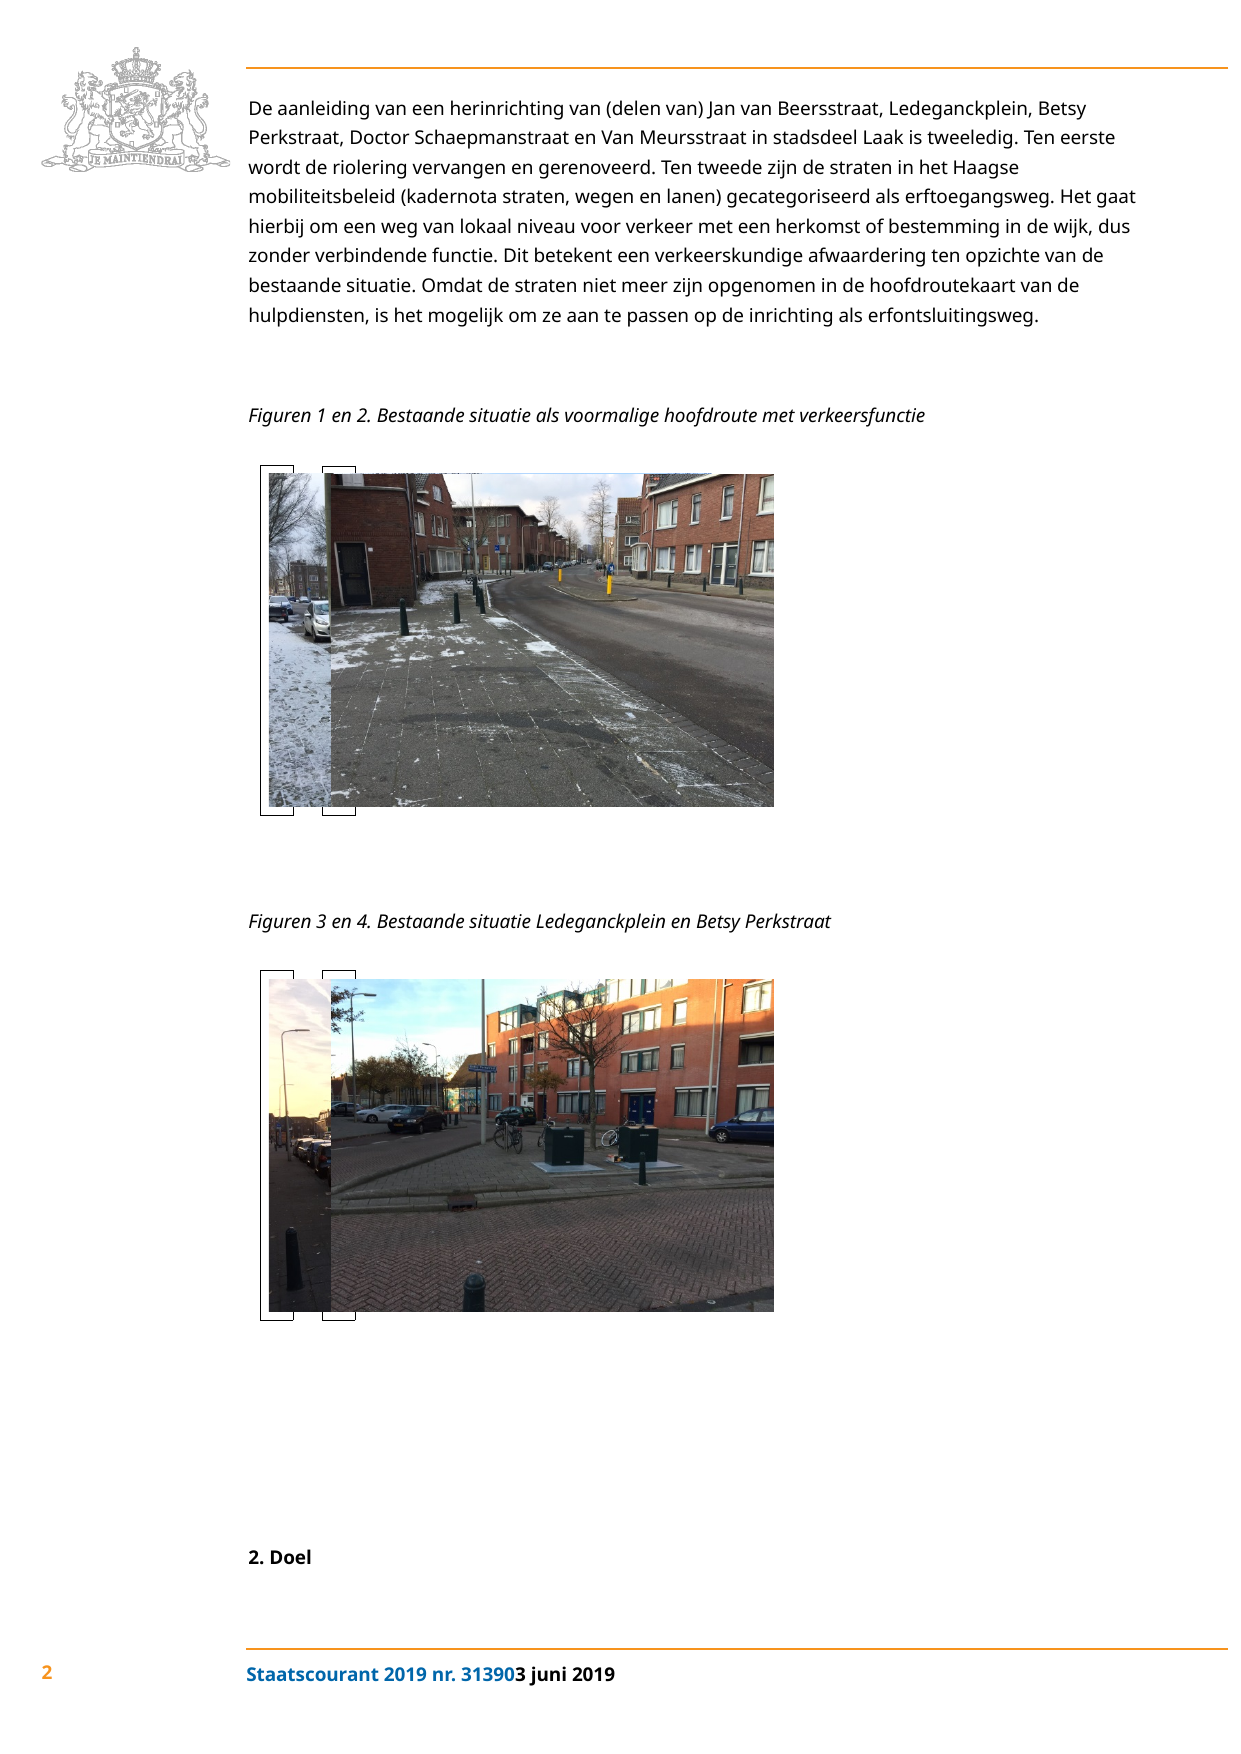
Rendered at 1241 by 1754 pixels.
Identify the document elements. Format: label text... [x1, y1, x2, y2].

text Figuren 1 en 2. Bestaande situatie als voormalige hoofdroute met verkeersfunctie [248, 403, 1152, 428]
text De aanleiding van een herinrichting van (delen van) Jan van Beersstraat, Ledeganckplein, Betsy Perkstraat, Doctor Schaepmanstraat en Van Meursstraat in stadsdeel Laak is tweeledig. Ten eerste wordt de riolering vervangen en gerenoveerd. Ten tweede zijn de straten in het Haagse mobiliteitsbeleid (kadernota straten, wegen en lanen) gecategoriseerd als erftoegangsweg. Het gaat hierbij om een weg van lokaal niveau voor verkeer met een herkomst of bestemming in de wijk, dus zonder verbindende functie. Dit betekent een verkeerskundige afwaardering ten opzichte van de bestaande situatie. Omdat de straten niet meer zijn opgenomen in de hoofdroutekaart van de hulpdiensten, is het mogelijk om ze aan te passen op de inrichting als erfontsluitingsweg. [248, 95, 1152, 328]
picture [268, 473, 774, 807]
text 2. Doel [248, 1544, 1152, 1570]
picture [268, 979, 774, 1312]
picture [41, 47, 231, 172]
text Figuren 3 en 4. Bestaande situatie Ledeganckplein en Betsy Perkstraat [248, 908, 1152, 934]
